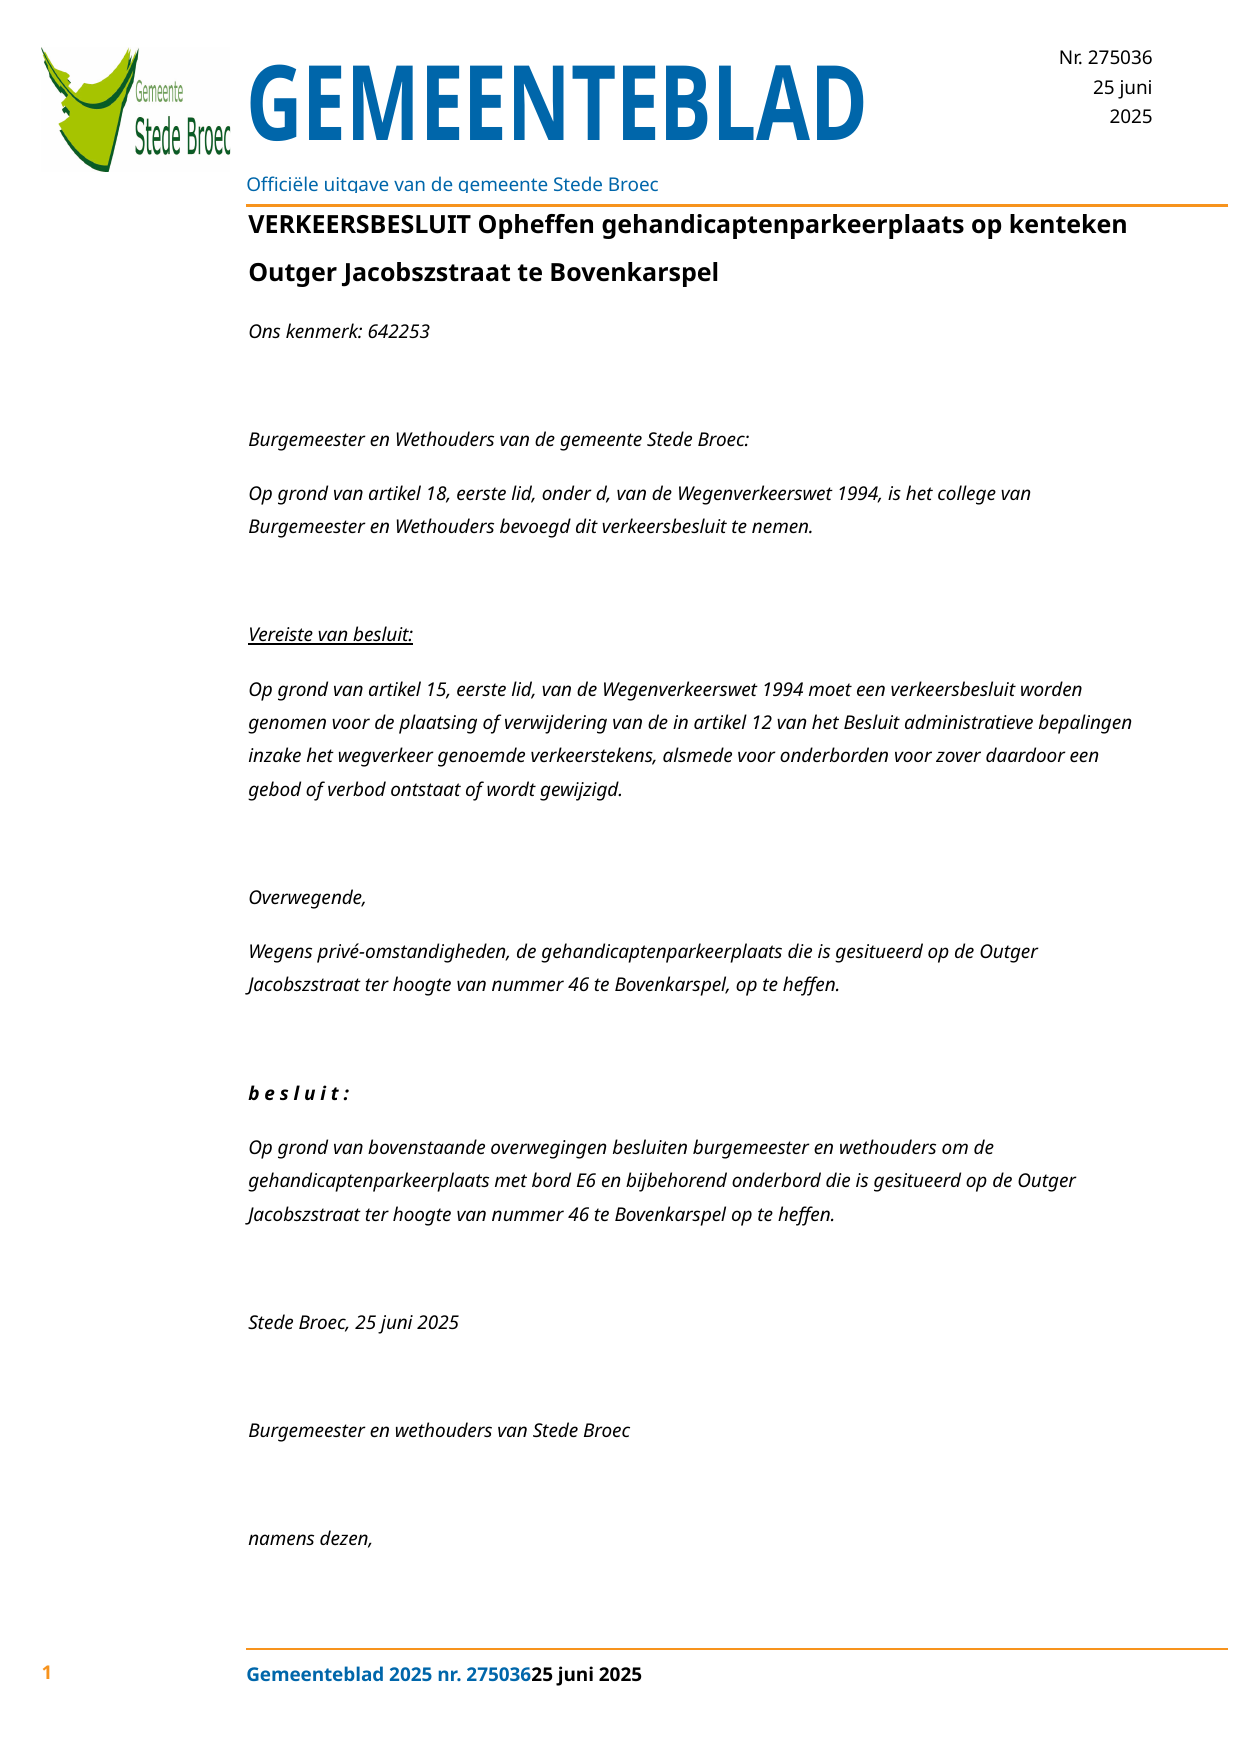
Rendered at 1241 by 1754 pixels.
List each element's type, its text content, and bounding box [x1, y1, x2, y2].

text Vereiste van besluit: [248, 622, 1152, 647]
text Burgemeester en Wethouders van de gemeente Stede Broec: [248, 426, 1152, 452]
text Overwegende, [248, 884, 1152, 910]
text Stede Broec, 25 juni 2025 [248, 1309, 1152, 1334]
text Burgemeester en wethouders van Stede Broec [248, 1417, 1152, 1443]
text Ons kenmerk: 642253 [248, 318, 1152, 344]
text Op grond van bovenstaande overwegingen besluiten burgemeester en wethouders om de gehandicaptenparkeerplaats met bord E6 en bijbehorend onderbord die is gesitueerd op de Outger Jacobszstraat ter hoogte van nummer 46 te Bovenkarspel op te heffen. [248, 1134, 1152, 1226]
picture [41, 47, 231, 172]
text namens dezen, [248, 1525, 1152, 1551]
text Op grond van artikel 18, eerste lid, onder d, van de Wegenverkeerswet 1994, is het college van Burgemeester en Wethouders bevoegd dit verkeersbesluit te nemen. [248, 480, 1152, 539]
text VERKEERSBESLUIT Opheffen gehandicaptenparkeerplaats op kenteken Outger Jacobszstraat te Bovenkarspel [248, 207, 1152, 288]
text b e s l u i t : [248, 1080, 1152, 1106]
text Wegens privé-omstandigheden, de gehandicaptenparkeerplaats die is gesitueerd op de Outger Jacobszstraat ter hoogte van nummer 46 te Bovenkarspel, op te heffen. [248, 938, 1152, 997]
text Op grond van artikel 15, eerste lid, van de Wegenverkeerswet 1994 moet een verkeersbesluit worden genomen voor de plaatsing of verwijdering van de in artikel 12 van het Besluit administratieve bepalingen inzake het wegverkeer genoemde verkeerstekens, alsmede voor onderborden voor zover daardoor een gebod of verbod ontstaat of wordt gewijzigd. [248, 676, 1152, 802]
